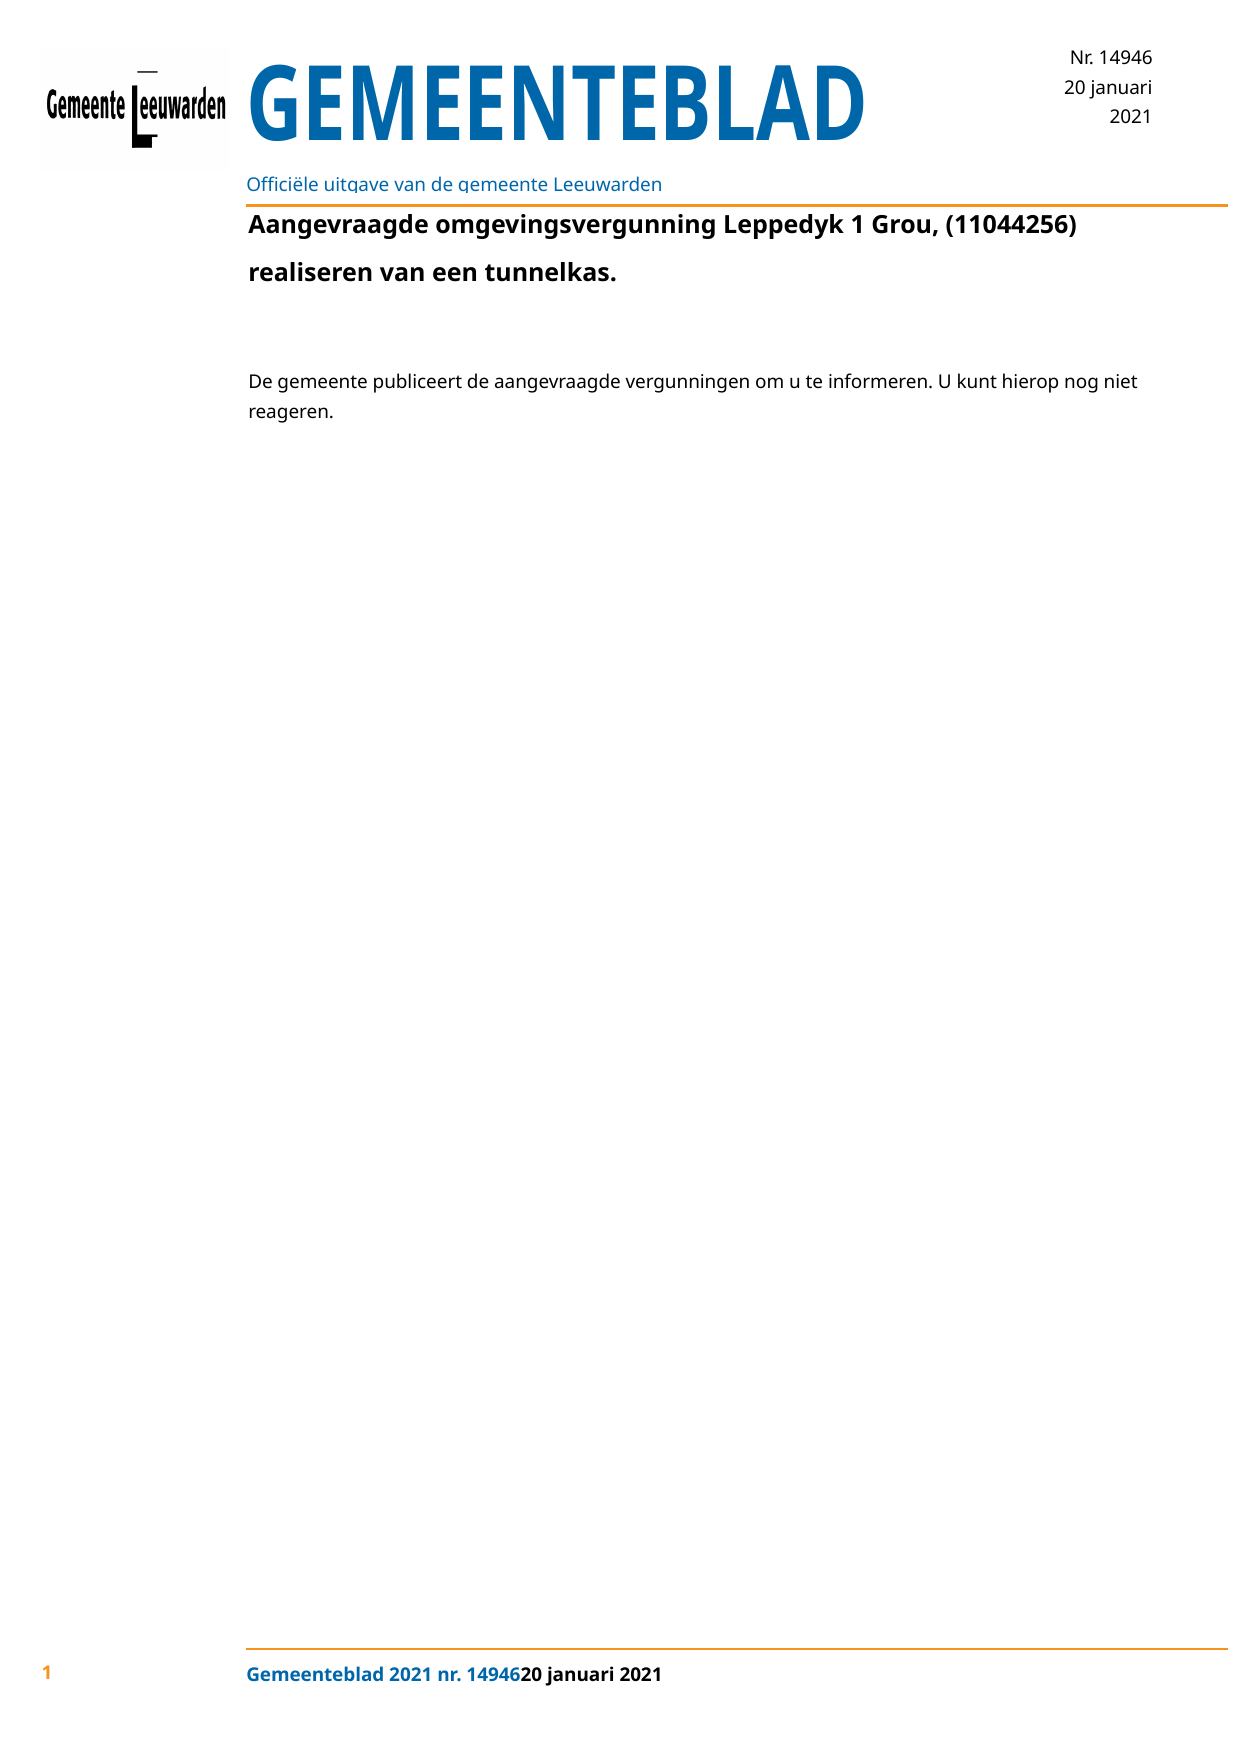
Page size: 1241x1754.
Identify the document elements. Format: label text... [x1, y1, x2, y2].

text De gemeente publiceert de aangevraagde vergunningen om u te informeren. U kunt hierop nog niet reageren. [248, 368, 1152, 424]
text Aangevraagde omgevingsvergunning Leppedyk 1 Grou, (11044256) realiseren van een tunnelkas. [248, 207, 1152, 288]
picture [41, 47, 231, 172]
